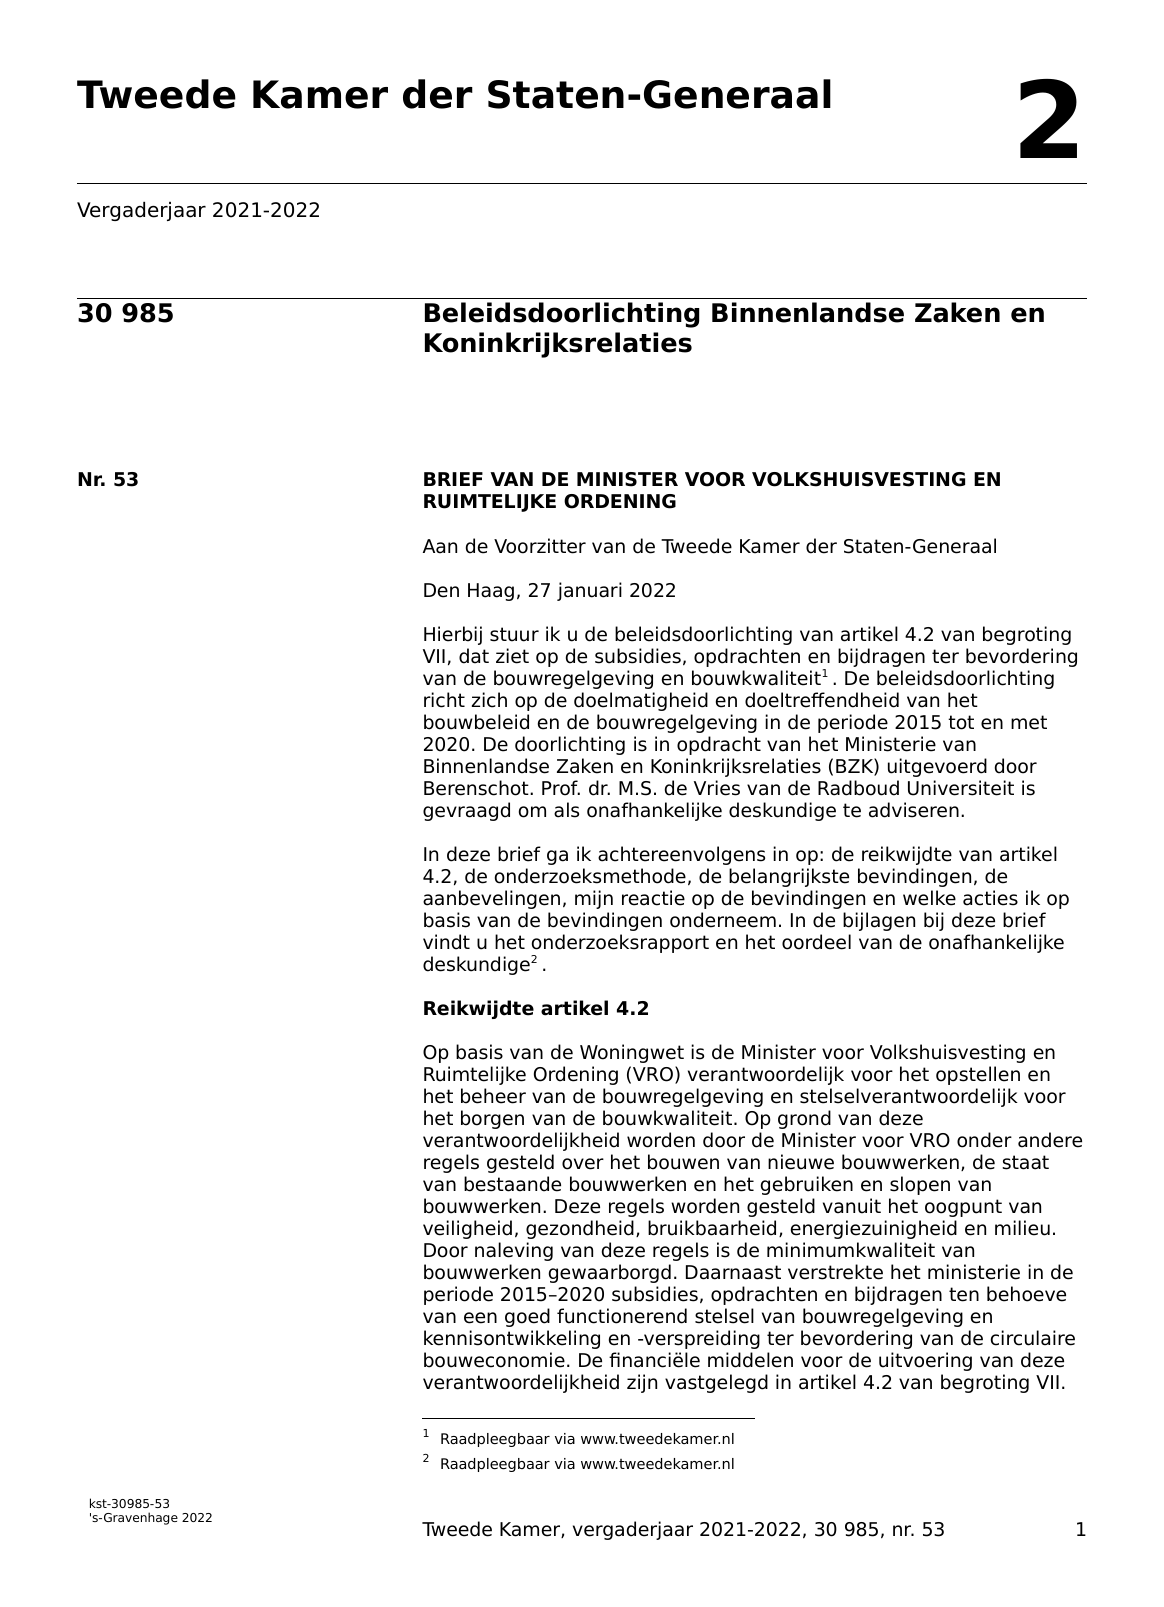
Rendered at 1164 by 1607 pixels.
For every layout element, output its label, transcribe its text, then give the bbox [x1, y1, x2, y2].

table_cell Vergaderjaar 2021-2022 [77, 184, 1087, 298]
subtitle Reikwijdte artikel 4.2 [422, 998, 1087, 1020]
text Raadpleegbaar via www.tweedekamer.nl [422, 1452, 1087, 1474]
text Raadpleegbaar via www.tweedekamer.nl [422, 1427, 1087, 1449]
subtitle 30 985 Beleidsdoorlichting Binnenlandse Zaken en Koninkrijksrelaties [77, 299, 1087, 358]
text 's-Gravenhage 2022 [88, 1511, 323, 1525]
text Aan de Voorzitter van de Tweede Kamer der Staten-Generaal [422, 536, 1087, 557]
text Op basis van de Woningwet is de Minister voor Volkshuisvesting en Ruimtelijke Ordening (VRO) verantwoordelijk voor het opstellen en het beheer van de bouwregelgeving en stelselverantwoordelijk voor het borgen van de bouwkwaliteit. Op grond van deze verantwoordelijkheid worden door de Minister voor VRO onder andere regels gesteld over het bouwen van nieuwe bouwwerken, de staat van bestaande bouwwerken en het gebruiken en slopen van bouwwerken. Deze regels worden gesteld vanuit het oogpunt van veiligheid, gezondheid, bruikbaarheid, energiezuinigheid en milieu. Door naleving van deze regels is de minimumkwaliteit van bouwwerken gewaarborgd. Daarnaast verstrekte het ministerie in de periode 2015–2020 subsidies, opdrachten en bijdragen ten behoeve van een goed functionerend stelsel van bouwregelgeving en kennisontwikkeling en -verspreiding ter bevordering van de circulaire bouweconomie. De financiële middelen voor de uitvoering van deze verantwoordelijkheid zijn vastgelegd in artikel 4.2 van begroting VII. [422, 1042, 1087, 1394]
text Hierbij stuur ik u de beleidsdoorlichting van artikel 4.2 van begroting VII, dat ziet op de subsidies, opdrachten en bijdragen ter bevordering van de bouwregelgeving en bouwkwaliteit. De beleidsdoorlichting richt zich op de doelmatigheid en doeltreffendheid van het bouwbeleid en de bouwregelgeving in de periode 2015 tot en met 2020. De doorlichting is in opdracht van het Ministerie van Binnenlandse Zaken en Koninkrijksrelaties (BZK) uitgevoerd door Berenschot. Prof. dr. M.S. de Vries van de Radboud Universiteit is gevraagd om als onafhankelijke deskundige te adviseren. [422, 624, 1087, 822]
table_header Tweede Kamer der Staten-Generaal [77, 59, 886, 183]
text kst-30985-53 [88, 1497, 323, 1511]
table_header 2 [886, 59, 1087, 183]
subtitle Nr. 53 BRIEF VAN DE MINISTER VOOR VOLKSHUISVESTING EN RUIMTELIJKE ORDENING [77, 469, 1087, 513]
text Den Haag, 27 januari 2022 [422, 580, 1087, 602]
text In deze brief ga ik achtereenvolgens in op: de reikwijdte van artikel 4.2, de onderzoeksmethode, de belangrijkste bevindingen, de aanbevelingen, mijn reactie op de bevindingen en welke acties ik op basis van de bevindingen onderneem. In de bijlagen bij deze brief vindt u het onderzoeksrapport en het oordeel van de onafhankelijke deskundige. [422, 844, 1087, 976]
